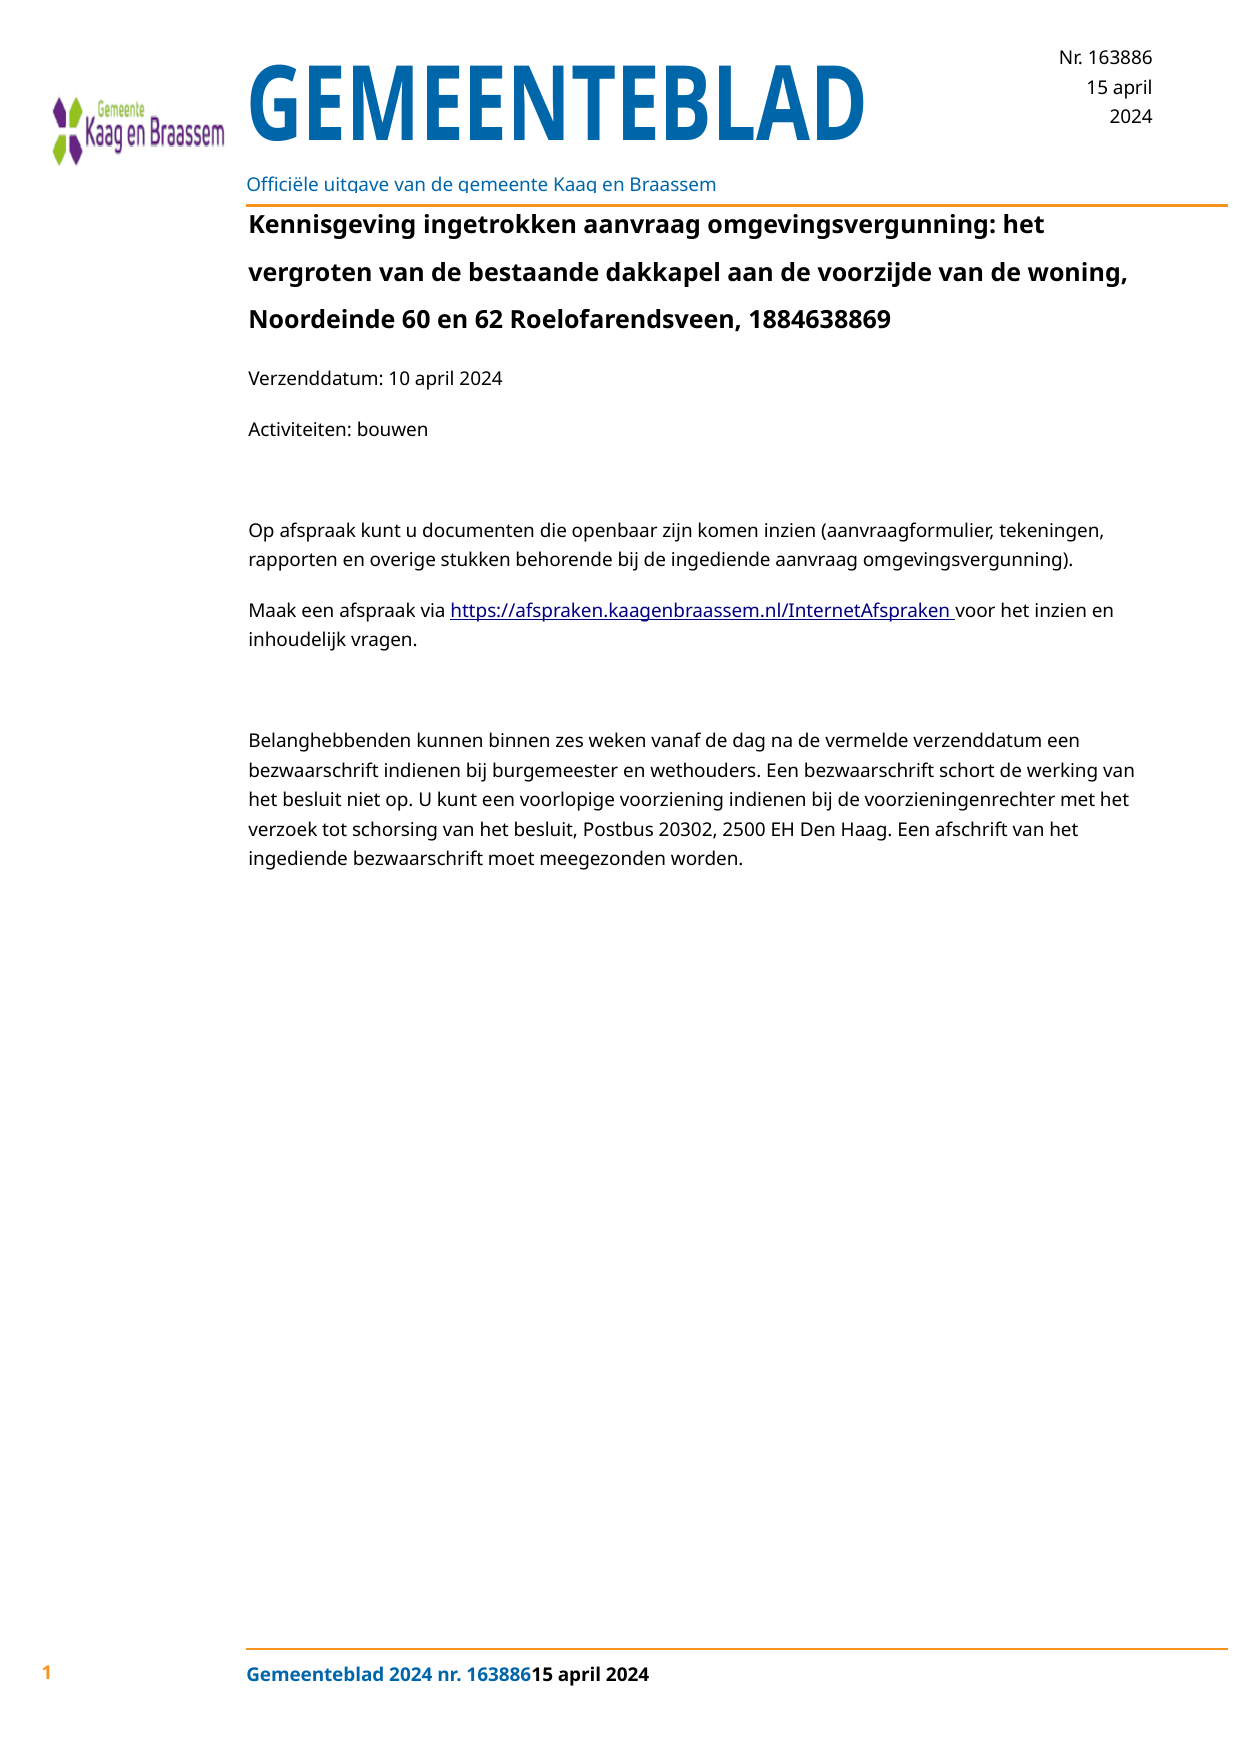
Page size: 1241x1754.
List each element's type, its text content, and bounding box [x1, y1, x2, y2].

picture [41, 47, 231, 172]
text Verzenddatum: 10 april 2024 [248, 366, 1152, 391]
text Activiteiten: bouwen [248, 416, 1152, 442]
text Op afspraak kunt u documenten die openbaar zijn komen inzien (aanvraagformulier, tekeningen, rapporten en overige stukken behorende bij de ingediende aanvraag omgevingsvergunning). [248, 517, 1152, 572]
text Kennisgeving ingetrokken aanvraag omgevingsvergunning: het vergroten van de bestaande dakkapel aan de voorzijde van de woning, Noordeinde 60 en 62 Roelofarendsveen, 1884638869 [248, 207, 1152, 336]
text Belanghebbenden kunnen binnen zes weken vanaf de dag na de vermelde verzenddatum een bezwaarschrift indienen bij burgemeester en wethouders. Een bezwaarschrift schort de werking van het besluit niet op. U kunt een voorlopige voorziening indienen bij de voorzieningenrechter met het verzoek tot schorsing van het besluit, Postbus 20302, 2500 EH Den Haag. Een afschrift van het ingediende bezwaarschrift moet meegezonden worden. [248, 727, 1152, 871]
text Maak een afspraak via https://afspraken.kaagenbraassem.nl/InternetAfspraken voor het inzien en inhoudelijk vragen. [248, 597, 1152, 652]
